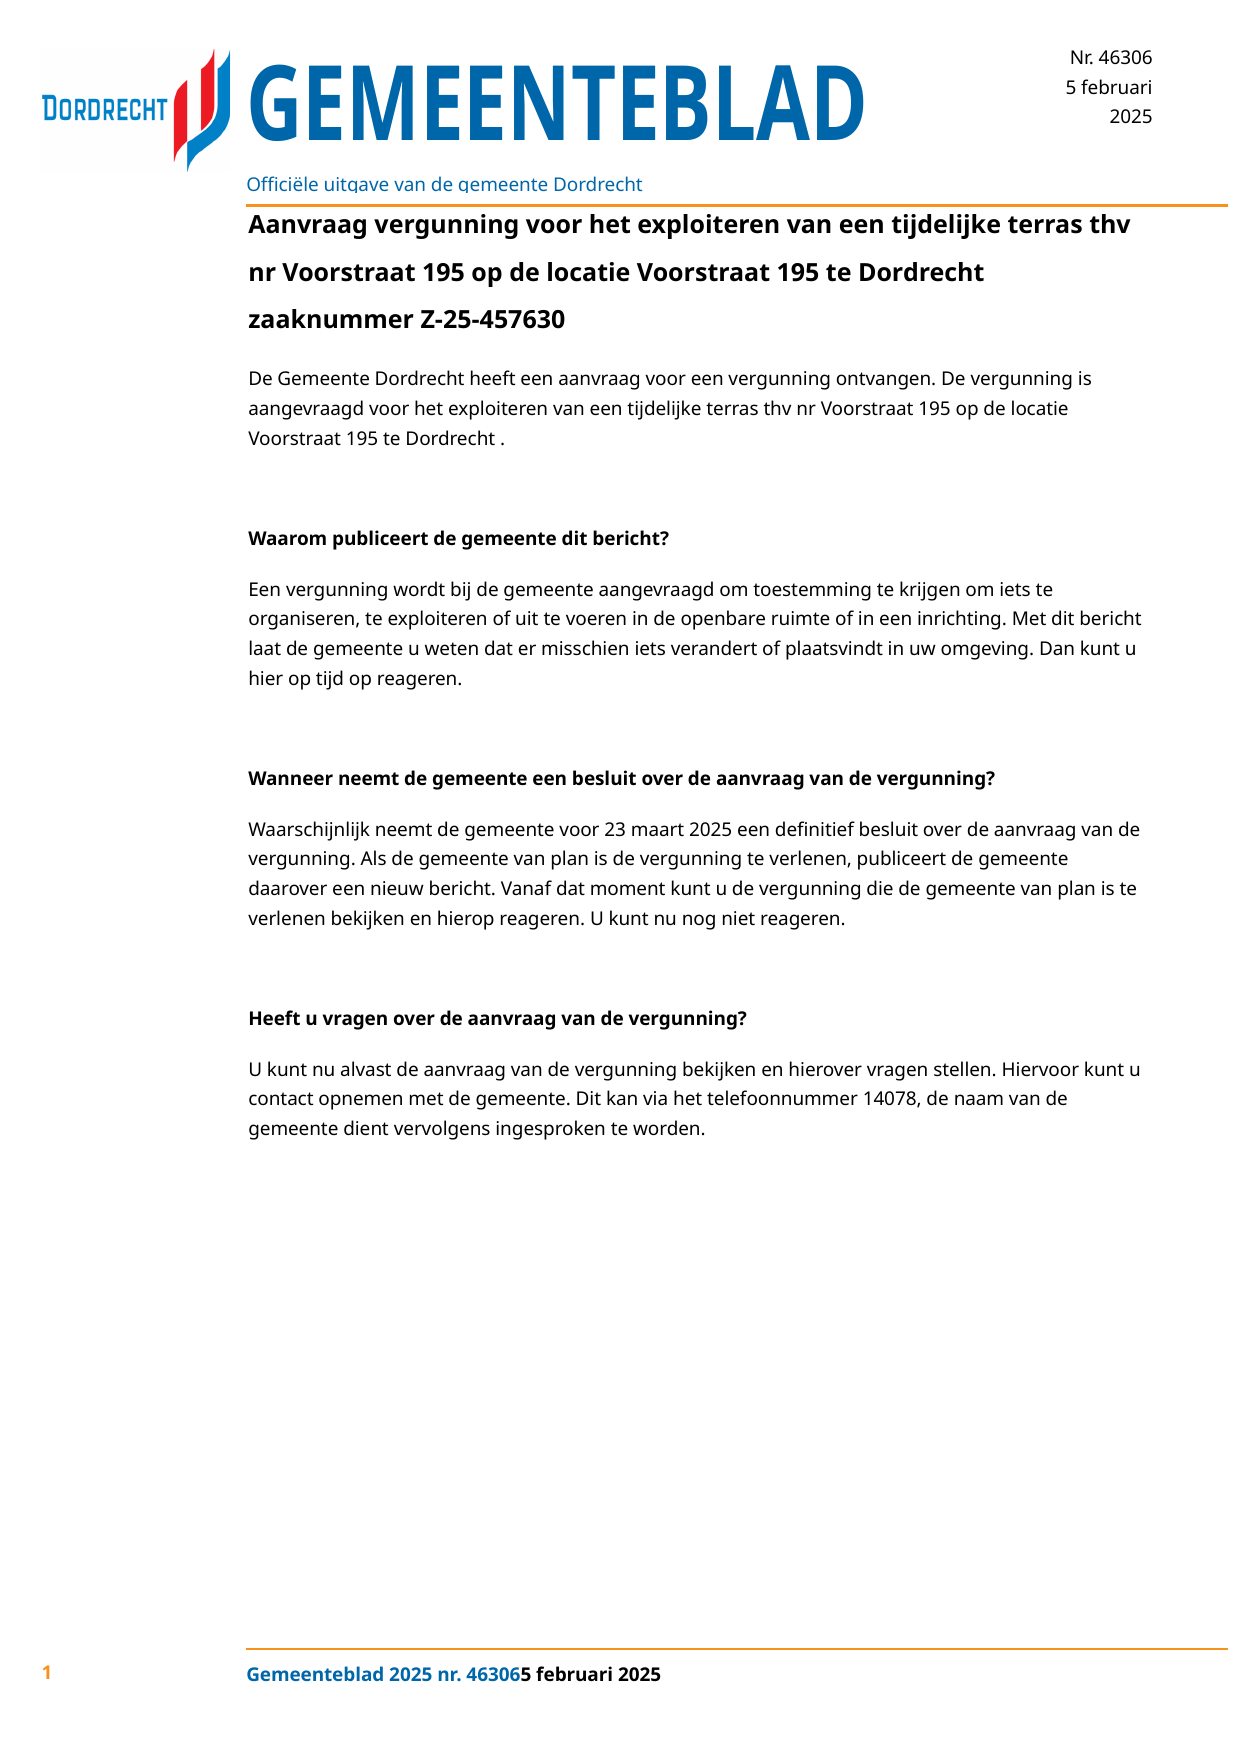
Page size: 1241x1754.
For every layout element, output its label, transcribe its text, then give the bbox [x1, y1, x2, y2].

text Heeft u vragen over de aanvraag van de vergunning? [248, 1006, 1152, 1031]
text Waarschijnlijk neemt de gemeente voor 23 maart 2025 een definitief besluit over de aanvraag van de vergunning. Als de gemeente van plan is de vergunning te verlenen, publiceert de gemeente daarover een nieuw bericht. Vanaf dat moment kunt u de vergunning die de gemeente van plan is te verlenen bekijken en hierop reageren. U kunt nu nog niet reageren. [248, 816, 1152, 930]
text Wanneer neemt de gemeente een besluit over de aanvraag van de vergunning? [248, 766, 1152, 791]
text Aanvraag vergunning voor het exploiteren van een tijdelijke terras thv nr Voorstraat 195 op de locatie Voorstraat 195 te Dordrecht zaaknummer Z-25-457630 [248, 207, 1152, 336]
text U kunt nu alvast de aanvraag van de vergunning bekijken en hierover vragen stellen. Hiervoor kunt u contact opnemen met de gemeente. Dit kan via het telefoonnummer 14078, de naam van de gemeente dient vervolgens ingesproken te worden. [248, 1056, 1152, 1141]
text Waarom publiceert de gemeente dit bericht? [248, 526, 1152, 551]
text Een vergunning wordt bij de gemeente aangevraagd om toestemming te krijgen om iets te organiseren, te exploiteren of uit te voeren in de openbare ruimte of in een inrichting. Met dit bericht laat de gemeente u weten dat er misschien iets verandert of plaatsvindt in uw omgeving. Dan kunt u hier op tijd op reageren. [248, 576, 1152, 690]
text De Gemeente Dordrecht heeft een aanvraag voor een vergunning ontvangen. De vergunning is aangevraagd voor het exploiteren van een tijdelijke terras thv nr Voorstraat 195 op de locatie Voorstraat 195 te Dordrecht . [248, 366, 1152, 450]
picture [41, 47, 231, 172]
